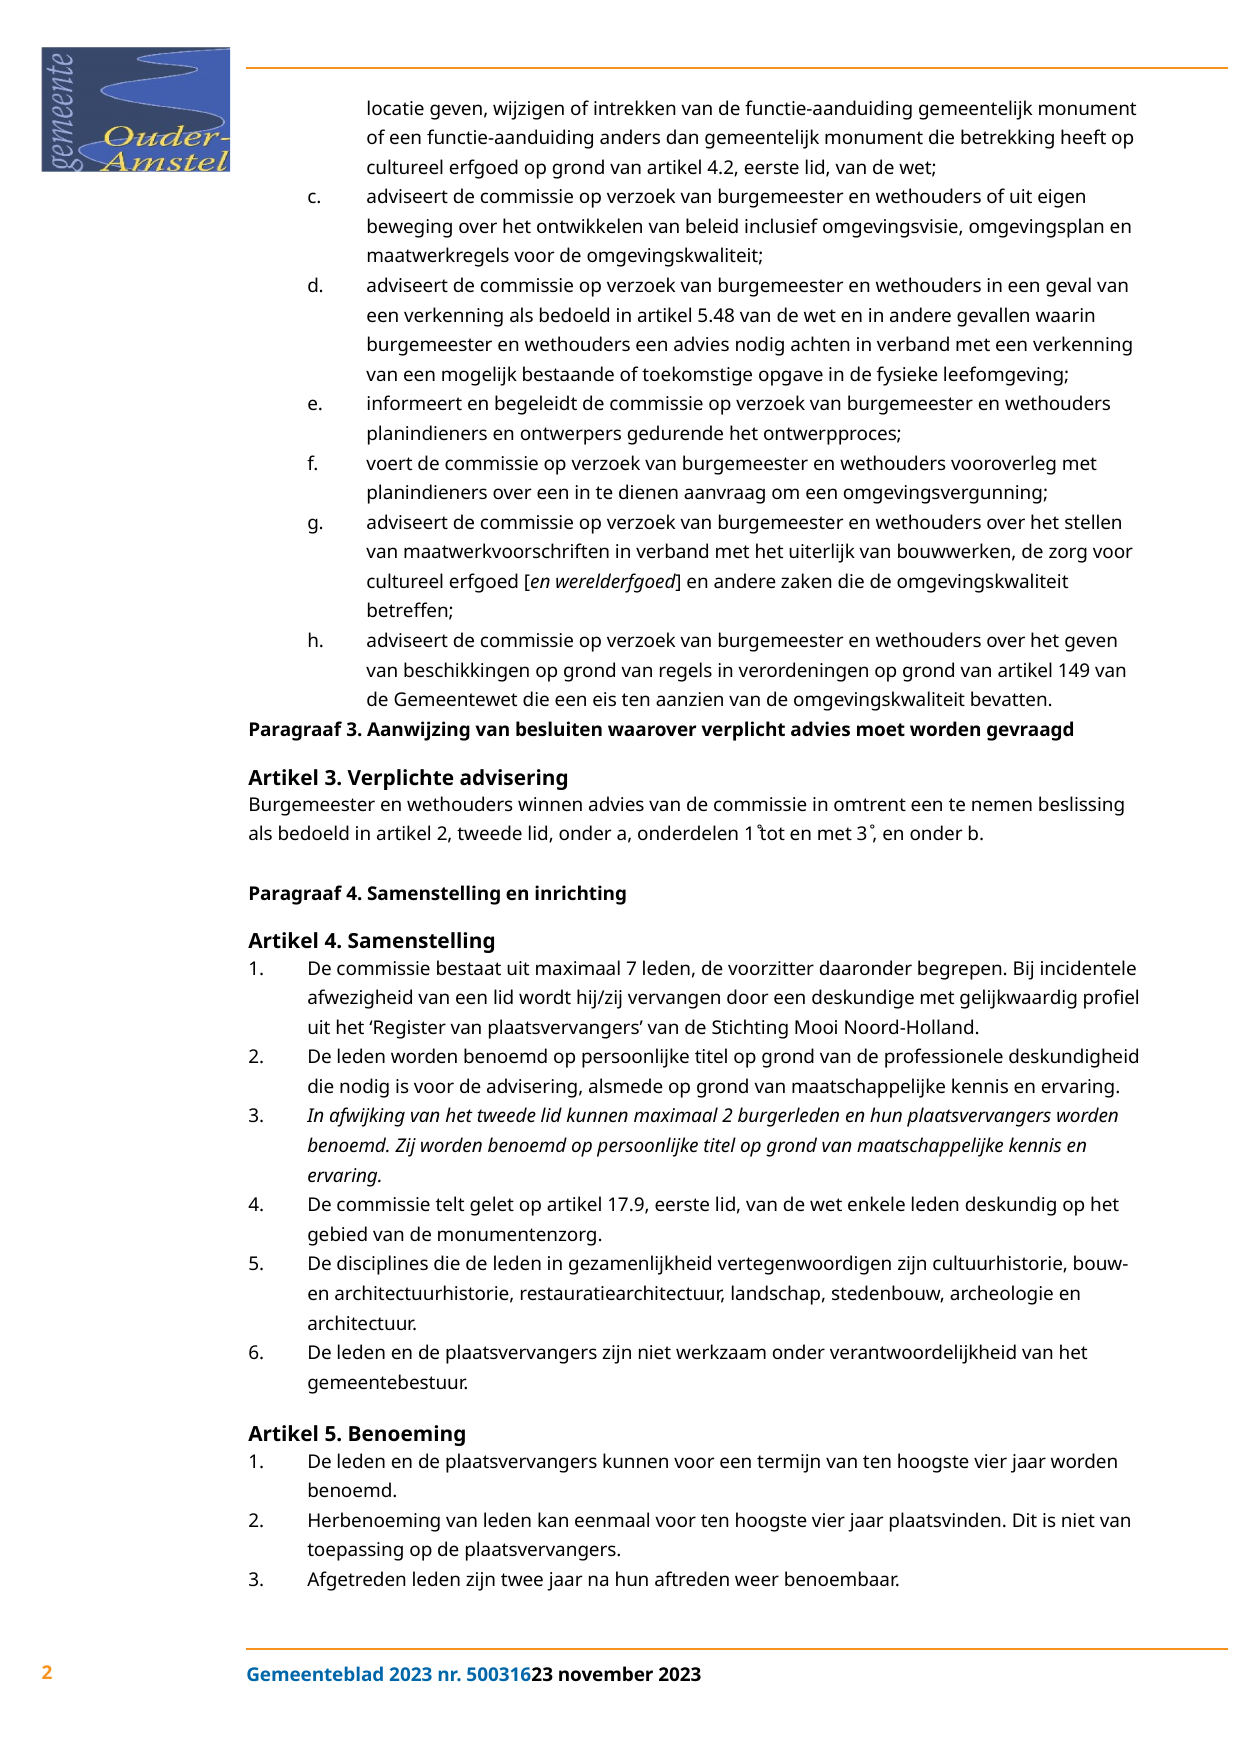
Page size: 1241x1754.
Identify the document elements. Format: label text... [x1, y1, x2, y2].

text Artikel 3. Verplichte advisering [248, 763, 1152, 791]
text Paragraaf 4. Samenstelling en inrichting [248, 880, 1152, 906]
text Burgemeester en wethouders winnen advies van de commissie in omtrent een te nemen beslissing als bedoeld in artikel 2, tweede lid, onder a, onderdelen 1 ̊tot en met 3 ̊, en onder b. [248, 791, 1152, 846]
list De disciplines die de leden in gezamenlijkheid vertegenwoordigen zijn cultuurhistorie, bouw- en architectuurhistorie, restauratiearchitectuur, landschap, stedenbouw, archeologie en architectuur. [248, 1251, 1152, 1336]
text Paragraaf 3. Aanwijzing van besluiten waarover verplicht advies moet worden gevraagd [248, 716, 1152, 742]
list adviseert de commissie op verzoek van burgemeester en wethouders in een geval van een verkenning als bedoeld in artikel 5.48 van de wet en in andere gevallen waarin burgemeester en wethouders een advies nodig achten in verband met een verkenning van een mogelijk bestaande of toekomstige opgave in de fysieke leefomgeving; [307, 272, 1152, 387]
list Herbenoeming van leden kan eenmaal voor ten hoogste vier jaar plaatsvinden. Dit is niet van toepassing op de plaatsvervangers. [248, 1507, 1152, 1562]
list adviseert de commissie op verzoek van burgemeester en wethouders over het stellen van maatwerkvoorschriften in verband met het uiterlijk van bouwwerken, de zorg voor cultureel erfgoed [en werelderfgoed] en andere zaken die de omgevingskwaliteit betreffen; [307, 509, 1152, 623]
list De commissie telt gelet op artikel 17.9, eerste lid, van de wet enkele leden deskundig op het gebied van de monumentenzorg. [248, 1191, 1152, 1247]
list De leden en de plaatsvervangers zijn niet werkzaam onder verantwoordelijkheid van het gemeentebestuur. [248, 1339, 1152, 1395]
list De leden en de plaatsvervangers kunnen voor een termijn van ten hoogste vier jaar worden benoemd. [248, 1448, 1152, 1503]
list De commissie bestaat uit maximaal 7 leden, de voorzitter daaronder begrepen. Bij incidentele afwezigheid van een lid wordt hij/zij vervangen door een deskundige met gelijkwaardig profiel uit het ‘Register van plaatsvervangers’ van de Stichting Mooi Noord-Holland. [248, 955, 1152, 1040]
list De leden worden benoemd op persoonlijke titel op grond van de professionele deskundigheid die nodig is voor de advisering, alsmede op grond van maatschappelijke kennis en ervaring. [248, 1043, 1152, 1099]
text Artikel 5. Benoeming [248, 1419, 1152, 1448]
text Artikel 4. Samenstelling [248, 926, 1152, 955]
list informeert en begeleidt de commissie op verzoek van burgemeester en wethouders planindieners en ontwerpers gedurende het ontwerpproces; [307, 391, 1152, 446]
list locatie geven, wijzigen of intrekken van de functie-aanduiding gemeentelijk monument of een functie-aanduiding anders dan gemeentelijk monument die betrekking heeft op cultureel erfgoed op grond van artikel 4.2, eerste lid, van de wet; [307, 95, 1152, 180]
list adviseert de commissie op verzoek van burgemeester en wethouders over het geven van beschikkingen op grond van regels in verordeningen op grond van artikel 149 van de Gemeentewet die een eis ten aanzien van de omgevingskwaliteit bevatten. [307, 627, 1152, 712]
list adviseert de commissie op verzoek van burgemeester en wethouders of uit eigen beweging over het ontwikkelen van beleid inclusief omgevingsvisie, omgevingsplan en maatwerkregels voor de omgevingskwaliteit; [307, 183, 1152, 268]
list Afgetreden leden zijn twee jaar na hun aftreden weer benoembaar. [248, 1566, 1152, 1592]
picture [41, 47, 231, 172]
list In afwijking van het tweede lid kunnen maximaal 2 burgerleden en hun plaatsvervangers worden benoemd. Zij worden benoemd op persoonlijke titel op grond van maatschappelijke kennis en ervaring. [248, 1103, 1152, 1188]
list voert de commissie op verzoek van burgemeester en wethouders vooroverleg met planindieners over een in te dienen aanvraag om een omgevingsvergunning; [307, 450, 1152, 505]
